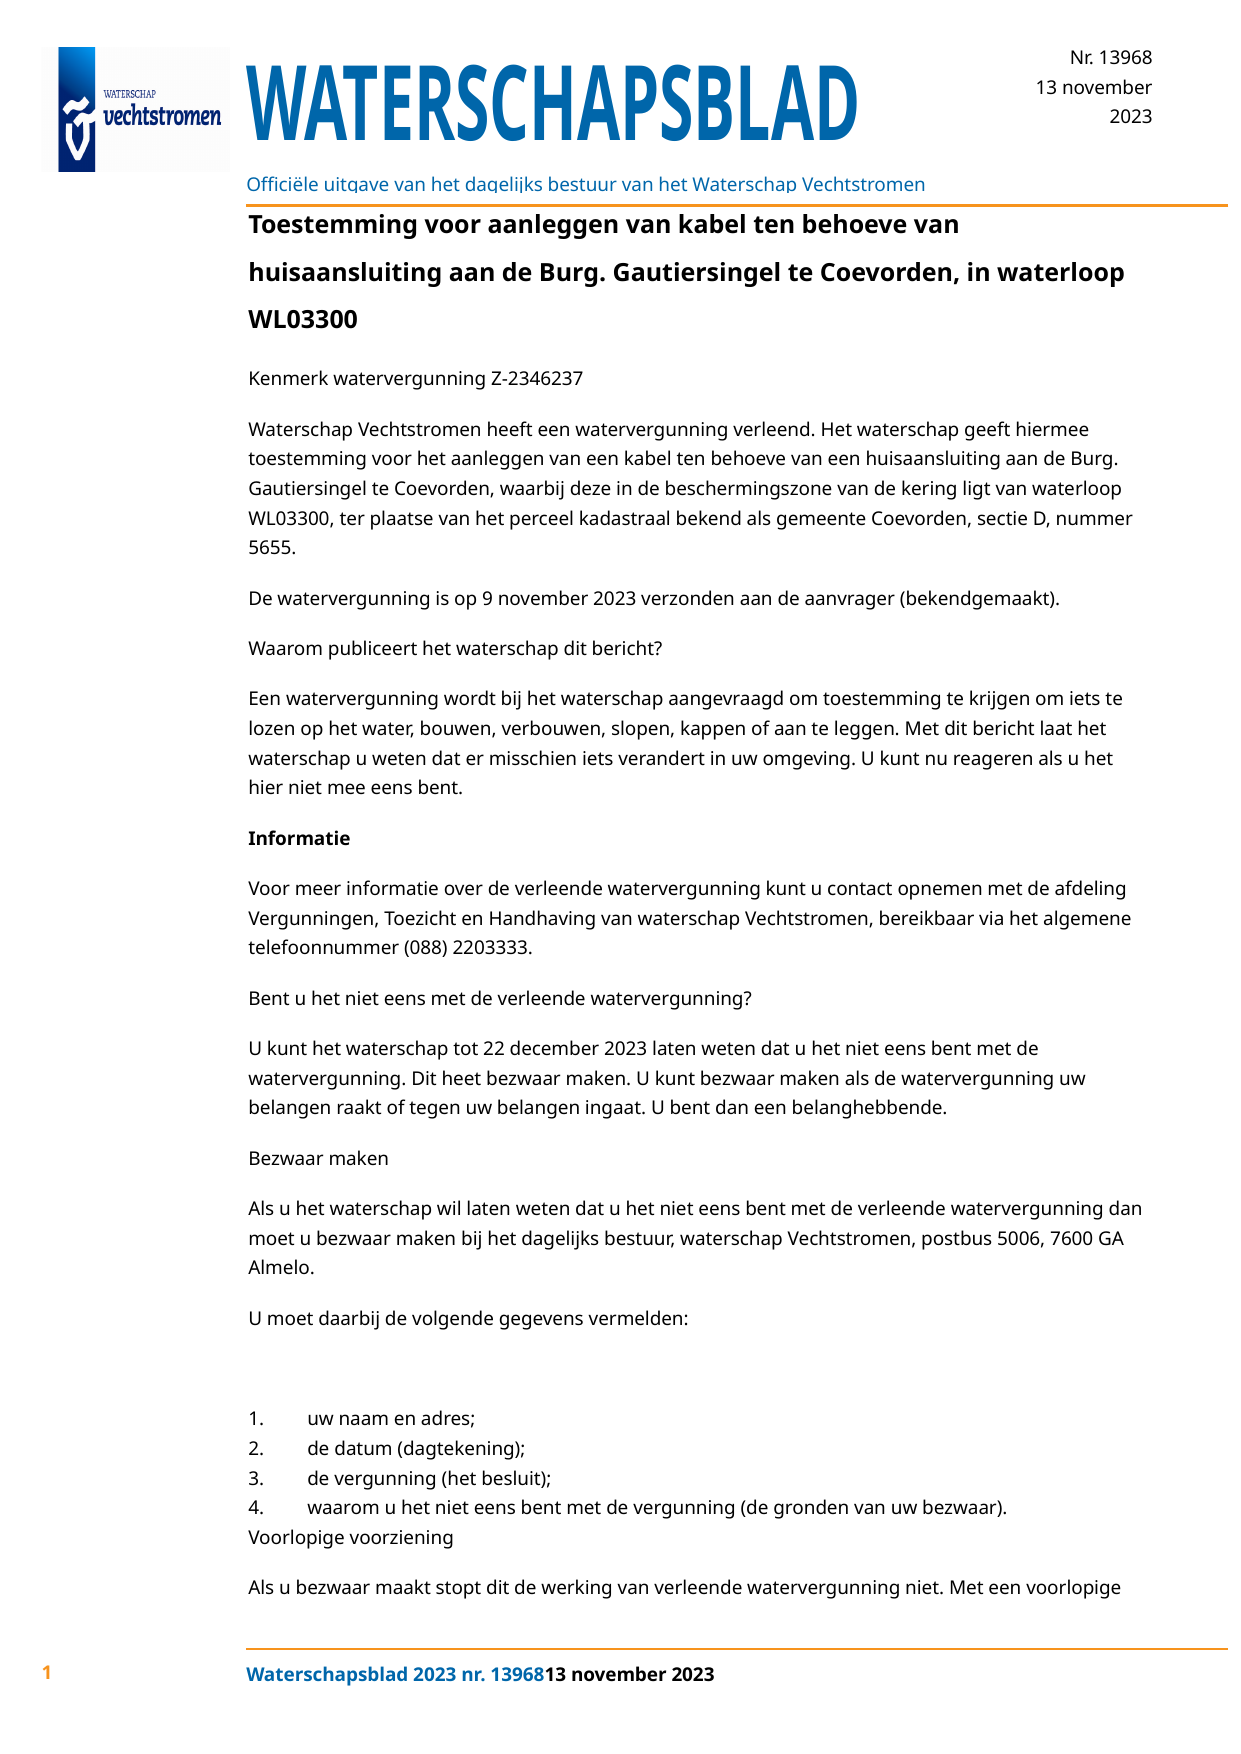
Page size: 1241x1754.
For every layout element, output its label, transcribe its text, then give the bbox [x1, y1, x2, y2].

text Bezwaar maken [248, 1145, 1152, 1170]
text Bent u het niet eens met de verleende watervergunning? [248, 985, 1152, 1010]
text Als u bezwaar maakt stopt dit de werking van verleende watervergunning niet. Met een voorlopige [248, 1574, 1152, 1600]
list de datum (dagtekening); [248, 1435, 1152, 1461]
text Voorlopige voorziening [248, 1524, 1152, 1549]
text Een watervergunning wordt bij het waterschap aangevraagd om toestemming te krijgen om iets te lozen op het water, bouwen, verbouwen, slopen, kappen of aan te leggen. Met dit bericht laat het waterschap u weten dat er misschien iets verandert in uw omgeving. U kunt nu reageren als u het hier niet mee eens bent. [248, 686, 1152, 800]
text Waarom publiceert het waterschap dit bericht? [248, 635, 1152, 661]
text Als u het waterschap wil laten weten dat u het niet eens bent met de verleende watervergunning dan moet u bezwaar maken bij het dagelijks bestuur, waterschap Vechtstromen, postbus 5006, 7600 GA Almelo. [248, 1195, 1152, 1280]
list de vergunning (het besluit); [248, 1465, 1152, 1490]
text U kunt het waterschap tot 22 december 2023 laten weten dat u het niet eens bent met de watervergunning. Dit heet bezwaar maken. U kunt bezwaar maken als de watervergunning uw belangen raakt of tegen uw belangen ingaat. U bent dan een belanghebbende. [248, 1035, 1152, 1120]
text Toestemming voor aanleggen van kabel ten behoeve van huisaansluiting aan de Burg. Gautiersingel te Coevorden, in waterloop WL03300 [248, 207, 1152, 336]
text Informatie [248, 825, 1152, 850]
text De watervergunning is op 9 november 2023 verzonden aan de aanvrager (bekendgemaakt). [248, 585, 1152, 610]
text Voor meer informatie over de verleende watervergunning kunt u contact opnemen met de afdeling Vergunningen, Toezicht en Handhaving van waterschap Vechtstromen, bereikbaar via het algemene telefoonnummer (088) 2203333. [248, 875, 1152, 960]
text Kenmerk watervergunning Z-2346237 [248, 366, 1152, 391]
text U moet daarbij de volgende gegevens vermelden: [248, 1305, 1152, 1330]
picture [41, 47, 231, 172]
list waarom u het niet eens bent met de vergunning (de gronden van uw bezwaar). [248, 1494, 1152, 1520]
text Waterschap Vechtstromen heeft een watervergunning verleend. Het waterschap geeft hiermee toestemming voor het aanleggen van een kabel ten behoeve van een huisaansluiting aan de Burg. Gautiersingel te Coevorden, waarbij deze in de beschermingszone van de kering ligt van waterloop WL03300, ter plaatse van het perceel kadastraal bekend als gemeente Coevorden, sectie D, nummer 5655. [248, 416, 1152, 560]
list uw naam en adres; [248, 1406, 1152, 1431]
